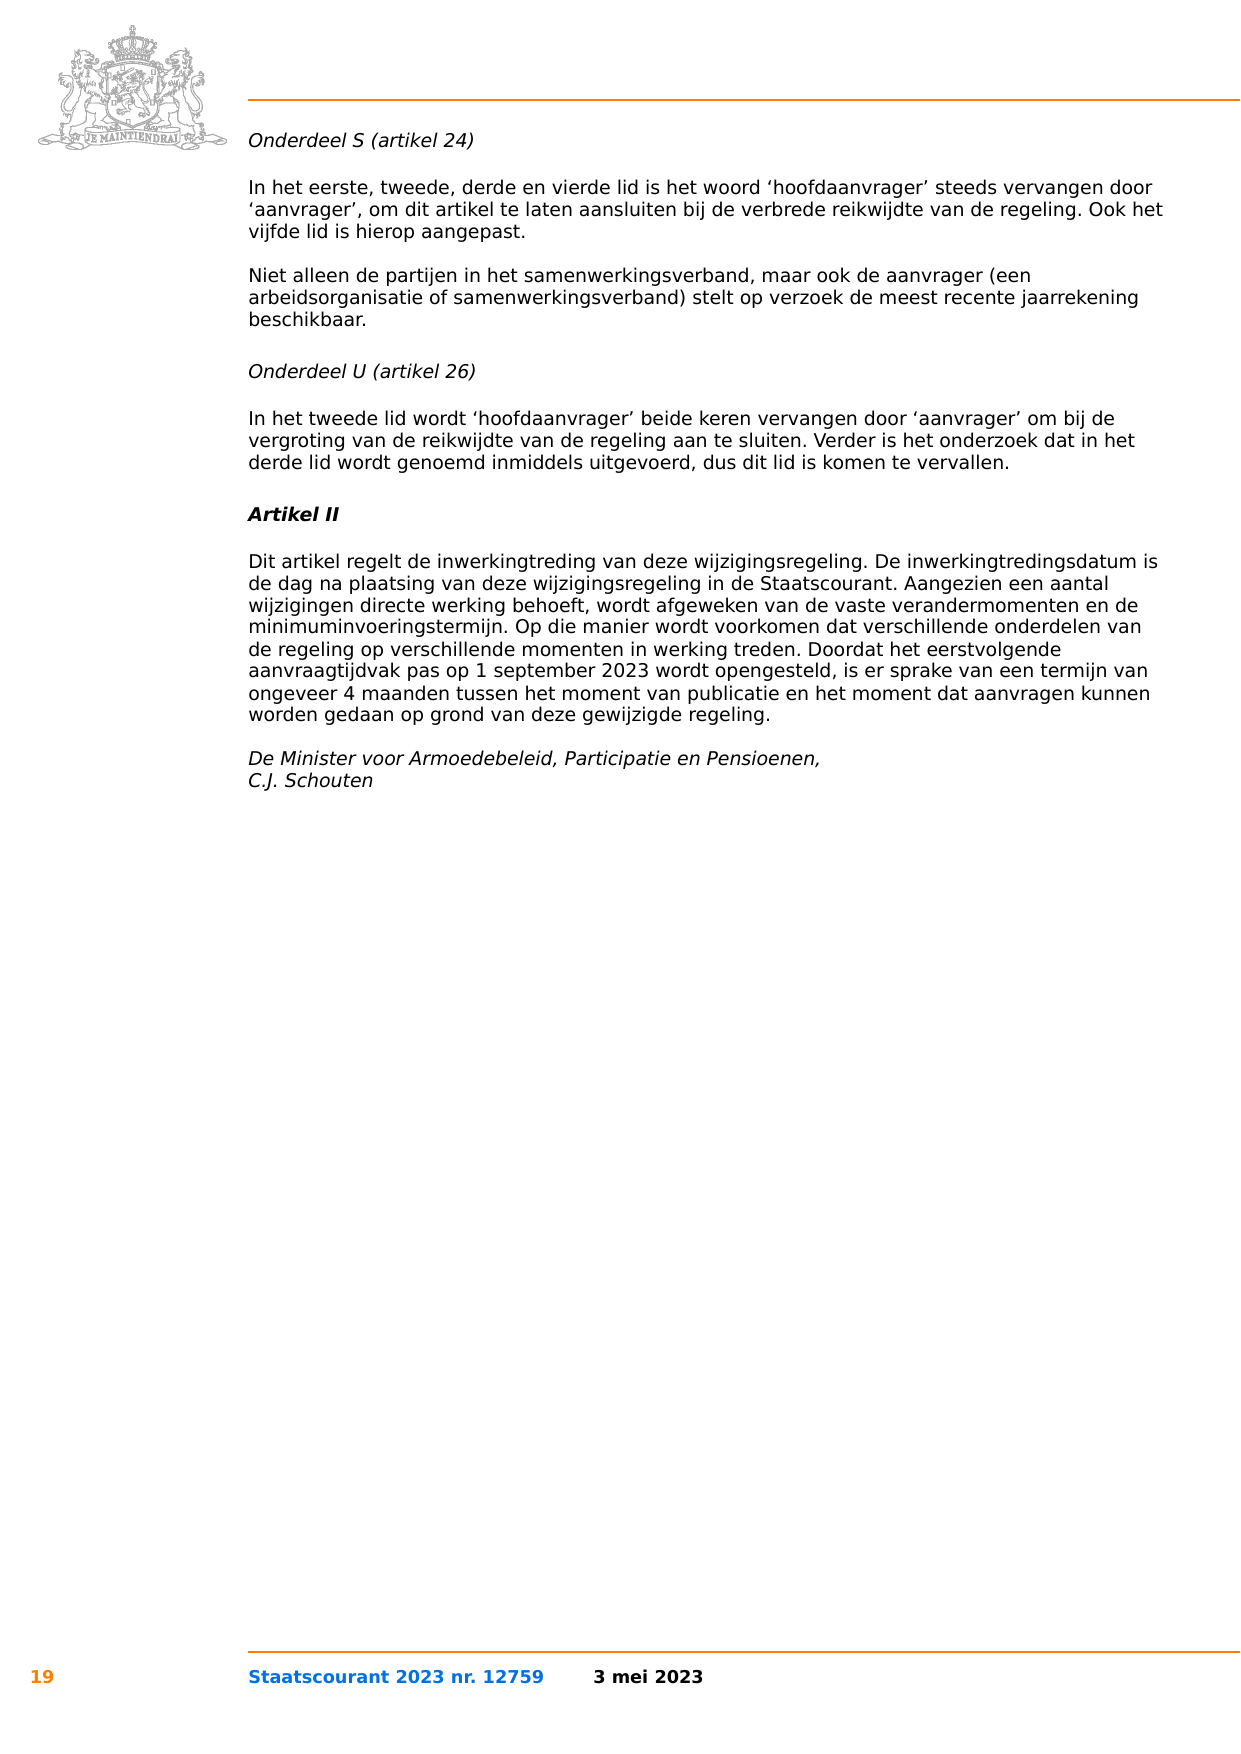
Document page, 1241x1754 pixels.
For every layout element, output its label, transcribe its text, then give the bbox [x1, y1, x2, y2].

subtitle Artikel II [248, 503, 1163, 526]
subtitle Onderdeel S (artikel 24) [248, 130, 1163, 152]
subtitle Onderdeel U (artikel 26) [248, 361, 1163, 383]
text Niet alleen de partijen in het samenwerkingsverband, maar ook de aanvrager (een arbeidsorganisatie of samenwerkingsverband) stelt op verzoek de meest recente jaarrekening beschikbaar. [248, 265, 1163, 331]
text In het tweede lid wordt ‘hoofdaanvrager’ beide keren vervangen door ‘aanvrager’ om bij de vergroting van de reikwijdte van de regeling aan te sluiten. Verder is het onderzoek dat in het derde lid wordt genoemd inmiddels uitgevoerd, dus dit lid is komen te vervallen. [248, 408, 1163, 473]
picture [38, 25, 227, 150]
text In het eerste, tweede, derde en vierde lid is het woord ‘hoofdaanvrager’ steeds vervangen door ‘aanvrager’, om dit artikel te laten aansluiten bij de verbrede reikwijdte van de regeling. Ook het vijfde lid is hierop aangepast. [248, 177, 1163, 243]
text Dit artikel regelt de inwerkingtreding van deze wijzigingsregeling. De inwerkingtredingsdatum is de dag na plaatsing van deze wijzigingsregeling in de Staatscourant. Aangezien een aantal wijzigingen directe werking behoeft, wordt afgeweken van de vaste verandermomenten en de minimuminvoeringstermijn. Op die manier wordt voorkomen dat verschillende onderdelen van de regeling op verschillende momenten in werking treden. Doordat het eerstvolgende aanvraagtijdvak pas op 1 september 2023 wordt opengesteld, is er sprake van een termijn van ongeveer 4 maanden tussen het moment van publicatie en het moment dat aanvragen kunnen worden gedaan op grond van deze gewijzigde regeling. [248, 551, 1163, 726]
text De Minister voor Armoedebeleid, Participatie en Pensioenen, C.J. Schouten [248, 748, 1163, 792]
